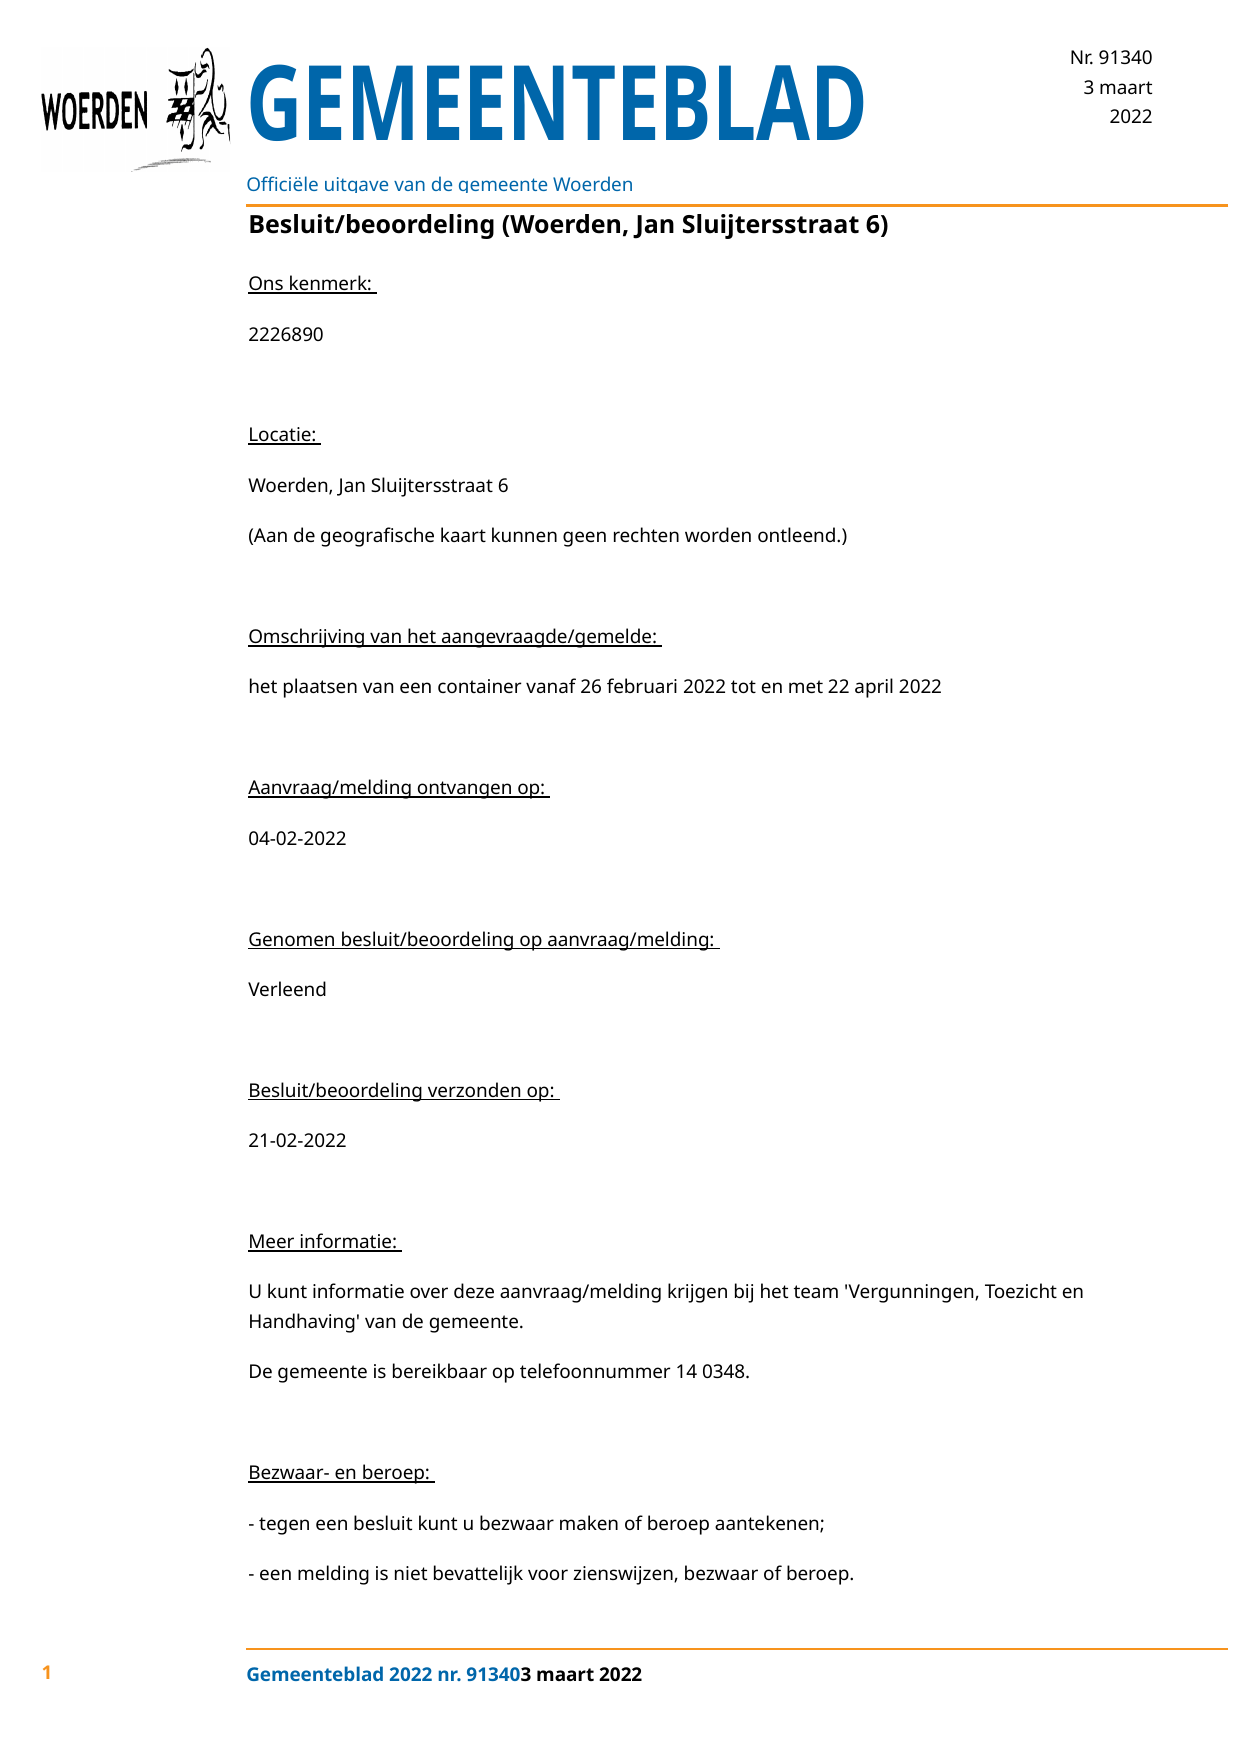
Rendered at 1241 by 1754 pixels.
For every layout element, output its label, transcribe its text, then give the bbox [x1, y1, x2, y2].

text Locatie: [248, 422, 1152, 447]
text Bezwaar- en beroep: [248, 1459, 1152, 1485]
text 21-02-2022 [248, 1127, 1152, 1153]
picture [41, 47, 231, 172]
text - een melding is niet bevattelijk voor zienswijzen, bezwaar of beroep. [248, 1560, 1152, 1586]
text Besluit/beoordeling verzonden op: [248, 1077, 1152, 1103]
text - tegen een besluit kunt u bezwaar maken of beroep aantekenen; [248, 1510, 1152, 1536]
text 2226890 [248, 321, 1152, 346]
text Besluit/beoordeling (Woerden, Jan Sluijtersstraat 6) [248, 207, 1152, 241]
text De gemeente is bereikbaar op telefoonnummer 14 0348. [248, 1359, 1152, 1384]
text (Aan de geografische kaart kunnen geen rechten worden ontleend.) [248, 522, 1152, 548]
text 04-02-2022 [248, 825, 1152, 851]
text Woerden, Jan Sluijtersstraat 6 [248, 472, 1152, 498]
text Omschrijving van het aangevraagde/gemelde: [248, 623, 1152, 649]
text U kunt informatie over deze aanvraag/melding krijgen bij het team 'Vergunningen, Toezicht en Handhaving' van de gemeente. [248, 1279, 1152, 1334]
text Genomen besluit/beoordeling op aanvraag/melding: [248, 926, 1152, 951]
text Meer informatie: [248, 1228, 1152, 1254]
text Aanvraag/melding ontvangen op: [248, 774, 1152, 800]
text Ons kenmerk: [248, 270, 1152, 296]
text het plaatsen van een container vanaf 26 februari 2022 tot en met 22 april 2022 [248, 674, 1152, 699]
text Verleend [248, 976, 1152, 1002]
